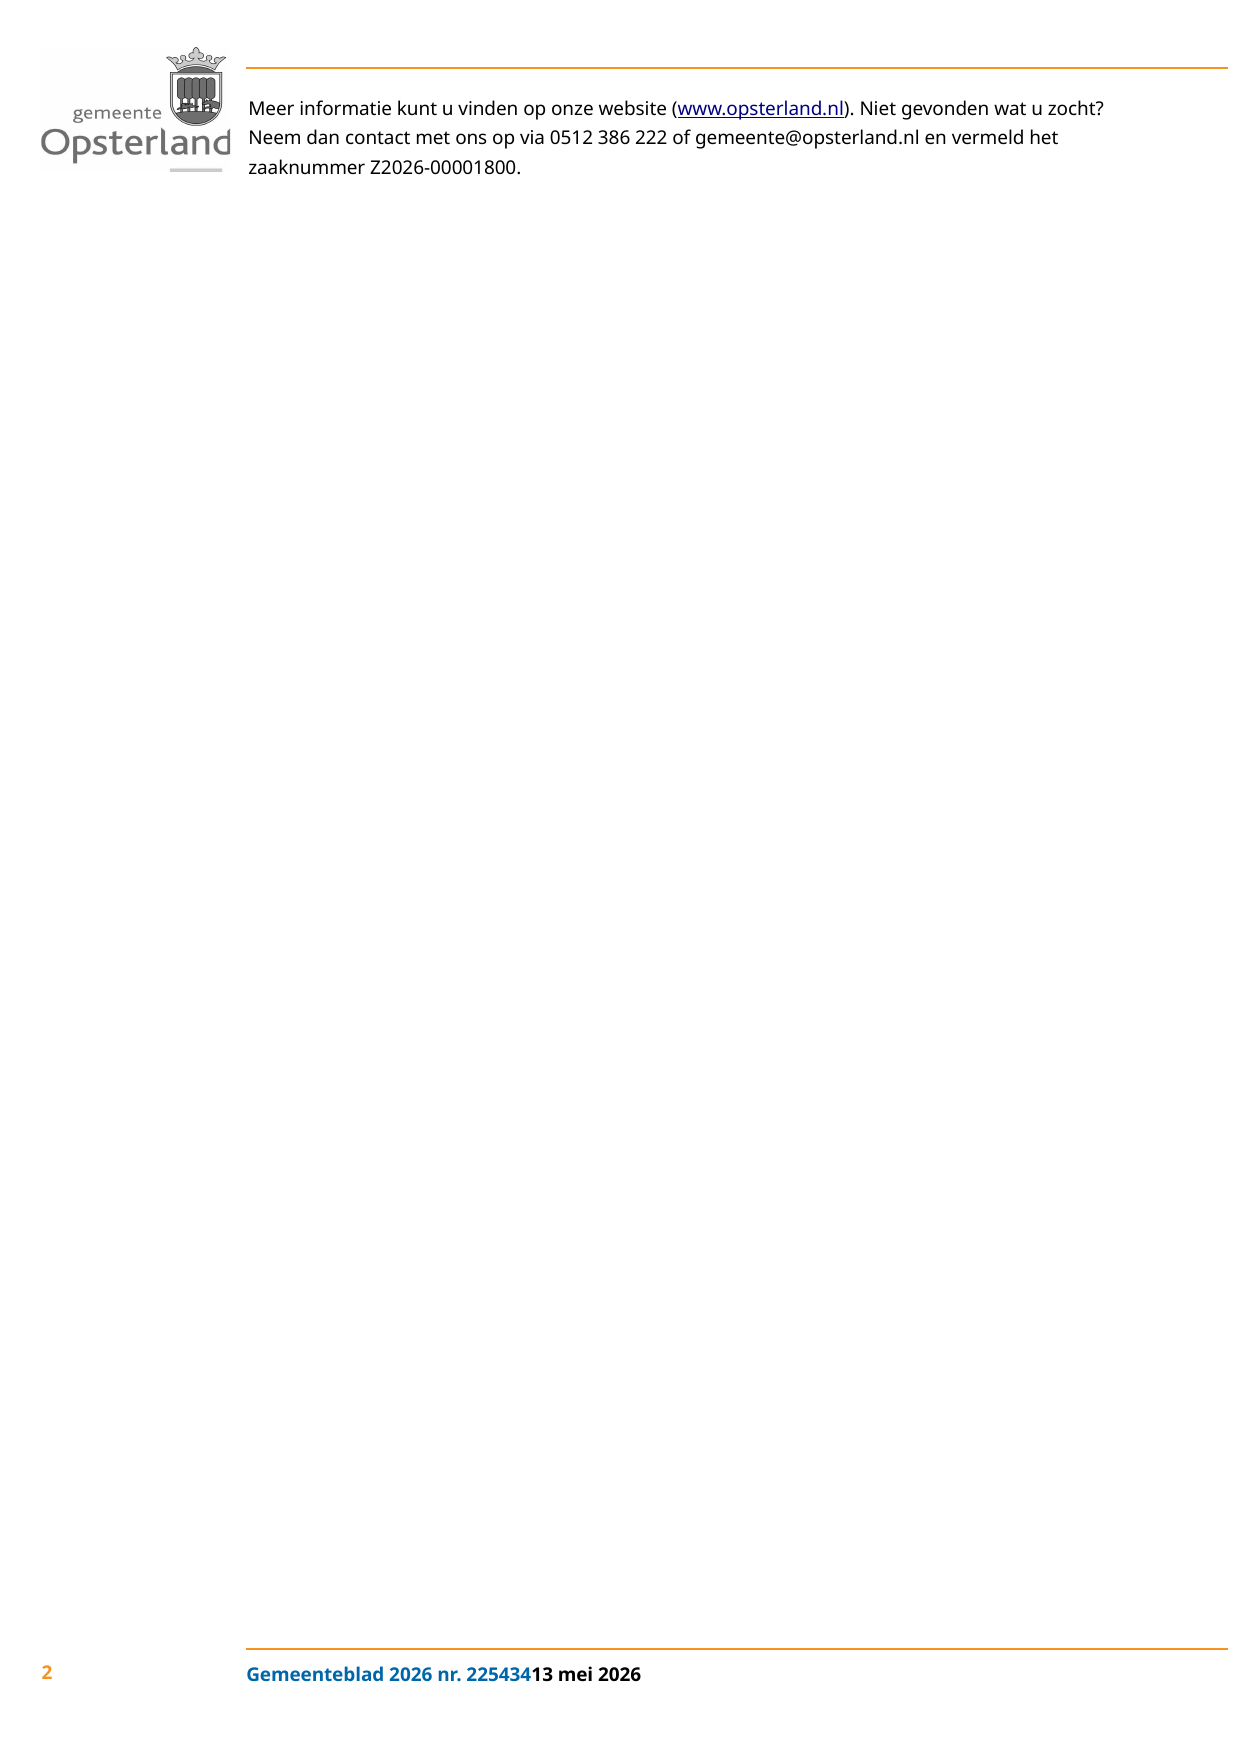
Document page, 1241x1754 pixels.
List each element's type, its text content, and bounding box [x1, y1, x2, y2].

text Meer informatie kunt u vinden op onze website (www.opsterland.nl). Niet gevonden wat u zocht? Neem dan contact met ons op via 0512 386 222 of gemeente@opsterland.nl en vermeld het zaaknummer Z2026-00001800. [248, 95, 1152, 180]
picture [41, 47, 231, 172]
